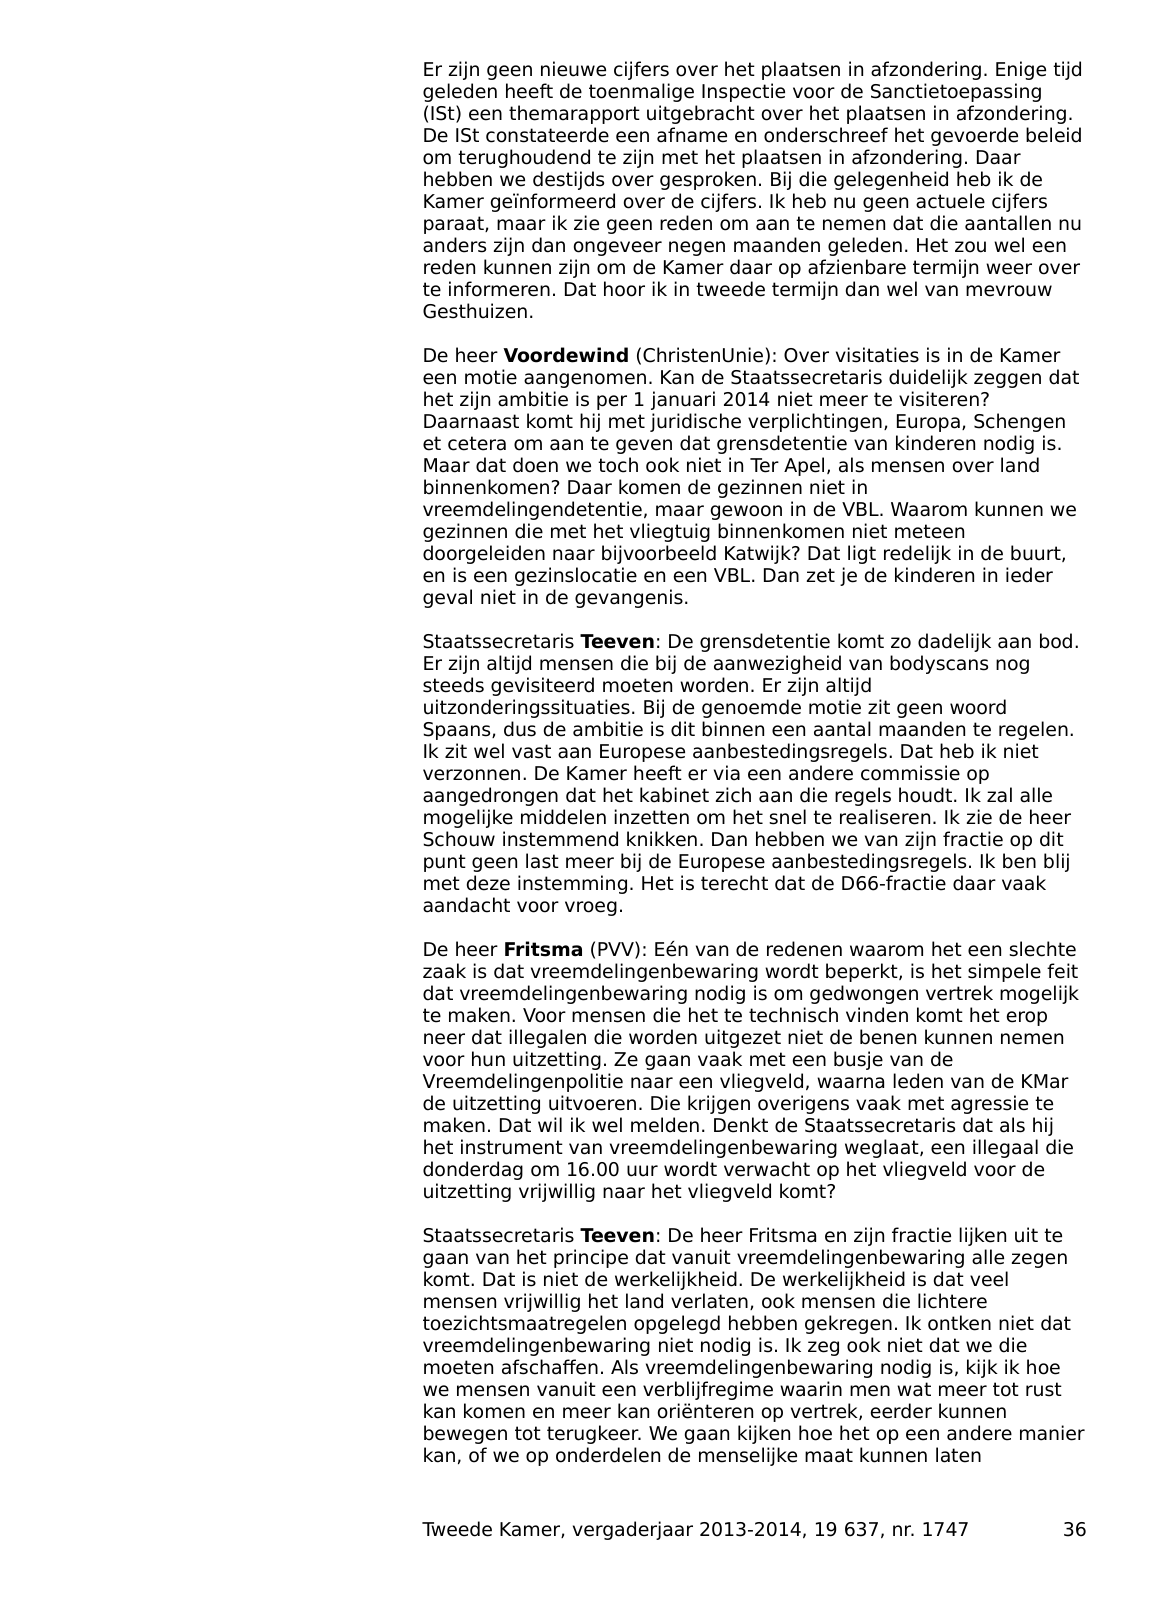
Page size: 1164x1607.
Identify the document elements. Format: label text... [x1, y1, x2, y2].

text Er zijn geen nieuwe cijfers over het plaatsen in afzondering. Enige tijd geleden heeft de toenmalige Inspectie voor de Sanctietoepassing (ISt) een themarapport uitgebracht over het plaatsen in afzondering. De ISt constateerde een afname en onderschreef het gevoerde beleid om terughoudend te zijn met het plaatsen in afzondering. Daar hebben we destijds over gesproken. Bij die gelegenheid heb ik de Kamer geïnformeerd over de cijfers. Ik heb nu geen actuele cijfers paraat, maar ik zie geen reden om aan te nemen dat die aantallen nu anders zijn dan ongeveer negen maanden geleden. Het zou wel een reden kunnen zijn om de Kamer daar op afzienbare termijn weer over te informeren. Dat hoor ik in tweede termijn dan wel van mevrouw Gesthuizen. [422, 59, 1087, 323]
text Staatssecretaris Teeven: De heer Fritsma en zijn fractie lijken uit te gaan van het principe dat vanuit vreemdelingenbewaring alle zegen komt. Dat is niet de werkelijkheid. De werkelijkheid is dat veel mensen vrijwillig het land verlaten, ook mensen die lichtere toezichtsmaatregelen opgelegd hebben gekregen. Ik ontken niet dat vreemdelingenbewaring niet nodig is. Ik zeg ook niet dat we die moeten afschaffen. Als vreemdelingenbewaring nodig is, kijk ik hoe we mensen vanuit een verblijfregime waarin men wat meer tot rust kan komen en meer kan oriënteren op vertrek, eerder kunnen bewegen tot terugkeer. We gaan kijken hoe het op een andere manier kan, of we op onderdelen de menselijke maat kunnen laten [422, 1225, 1087, 1467]
text Er zijn altijd mensen die bij de aanwezigheid van bodyscans nog steeds gevisiteerd moeten worden. Er zijn altijd uitzonderingssituaties. Bij de genoemde motie zit geen woord Spaans, dus de ambitie is dit binnen een aantal maanden te regelen. Ik zit wel vast aan Europese aanbestedingsregels. Dat heb ik niet verzonnen. De Kamer heeft er via een andere commissie op aangedrongen dat het kabinet zich aan die regels houdt. Ik zal alle mogelijke middelen inzetten om het snel te realiseren. Ik zie de heer Schouw instemmend knikken. Dan hebben we van zijn fractie op dit punt geen last meer bij de Europese aanbestedingsregels. Ik ben blij met deze instemming. Het is terecht dat de D66-fractie daar vaak aandacht voor vroeg. [422, 653, 1087, 917]
text Staatssecretaris Teeven: De grensdetentie komt zo dadelijk aan bod. [422, 631, 1087, 653]
text De heer Voordewind (ChristenUnie): Over visitaties is in de Kamer een motie aangenomen. Kan de Staatssecretaris duidelijk zeggen dat het zijn ambitie is per 1 januari 2014 niet meer te visiteren? Daarnaast komt hij met juridische verplichtingen, Europa, Schengen et cetera om aan te geven dat grensdetentie van kinderen nodig is. Maar dat doen we toch ook niet in Ter Apel, als mensen over land binnenkomen? Daar komen de gezinnen niet in vreemdelingendetentie, maar gewoon in de VBL. Waarom kunnen we gezinnen die met het vliegtuig binnenkomen niet meteen doorgeleiden naar bijvoorbeeld Katwijk? Dat ligt redelijk in de buurt, en is een gezinslocatie en een VBL. Dan zet je de kinderen in ieder geval niet in de gevangenis. [422, 345, 1087, 609]
text De heer Fritsma (PVV): Eén van de redenen waarom het een slechte zaak is dat vreemdelingenbewaring wordt beperkt, is het simpele feit dat vreemdelingenbewaring nodig is om gedwongen vertrek mogelijk te maken. Voor mensen die het te technisch vinden komt het erop neer dat illegalen die worden uitgezet niet de benen kunnen nemen voor hun uitzetting. Ze gaan vaak met een busje van de Vreemdelingenpolitie naar een vliegveld, waarna leden van de KMar de uitzetting uitvoeren. Die krijgen overigens vaak met agressie te maken. Dat wil ik wel melden. Denkt de Staatssecretaris dat als hij het instrument van vreemdelingenbewaring weglaat, een illegaal die donderdag om 16.00 uur wordt verwacht op het vliegveld voor de uitzetting vrijwillig naar het vliegveld komt? [422, 939, 1087, 1203]
